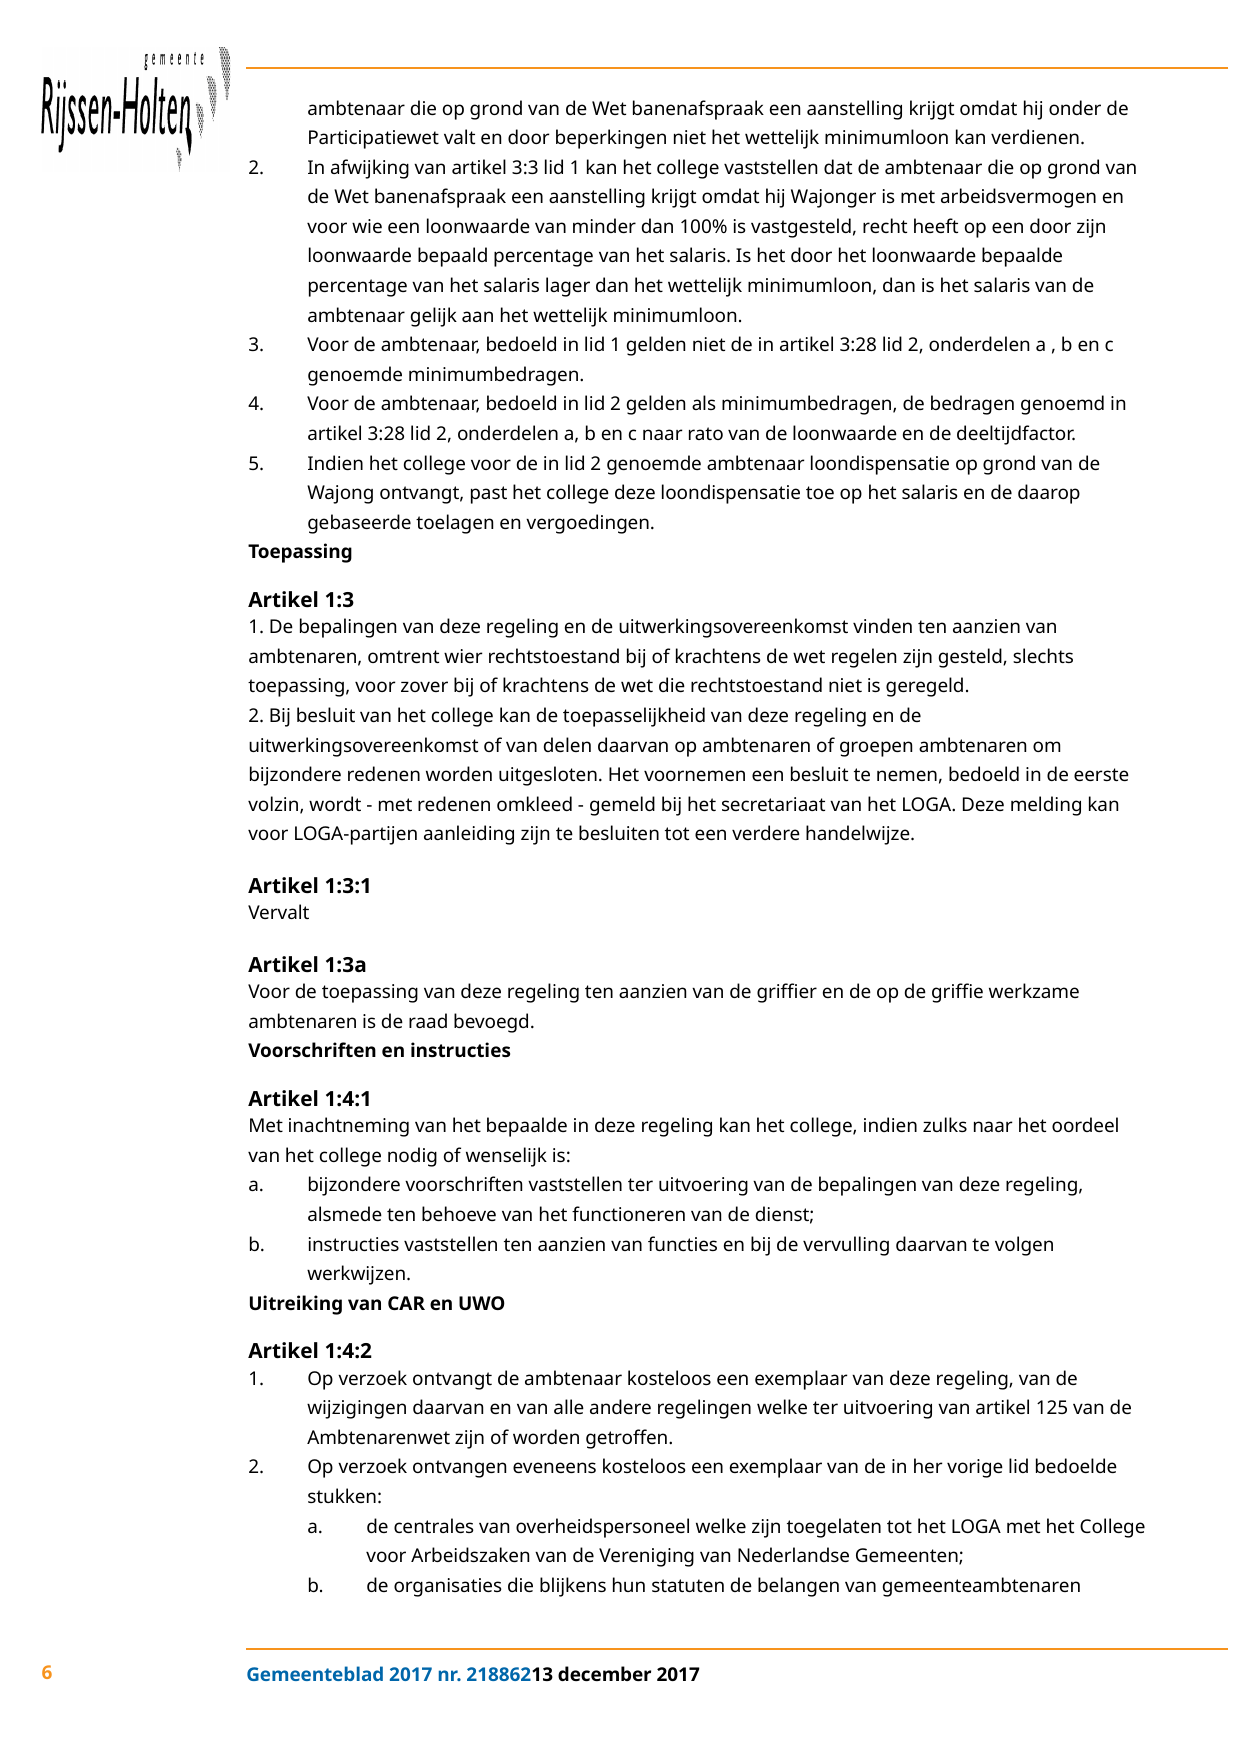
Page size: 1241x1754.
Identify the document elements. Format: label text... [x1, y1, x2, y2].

list In afwijking van artikel 3:3 lid 1 kan het college vaststellen dat de ambtenaar die op grond van de Wet banenafspraak een aanstelling krijgt omdat hij Wajonger is met arbeidsvermogen en voor wie een loonwaarde van minder dan 100% is vastgesteld, recht heeft op een door zijn loonwaarde bepaald percentage van het salaris. Is het door het loonwaarde bepaalde percentage van het salaris lager dan het wettelijk minimumloon, dan is het salaris van de ambtenaar gelijk aan het wettelijk minimumloon. [248, 154, 1152, 328]
text Voorschriften en instructies [248, 1037, 1152, 1063]
text Toepassing [248, 538, 1152, 564]
list Indien het college voor de in lid 2 genoemde ambtenaar loondispensatie op grond van de Wajong ontvangt, past het college deze loondispensatie toe op het salaris en de daarop gebaseerde toelagen en vergoedingen. [248, 450, 1152, 535]
text Artikel 1:3a [248, 950, 1152, 978]
list de organisaties die blijkens hun statuten de belangen van gemeenteambtenaren [307, 1572, 1152, 1598]
list Op verzoek ontvangen eveneens kosteloos een exemplaar van de in her vorige lid bedoelde stukken: [248, 1454, 1152, 1509]
text Vervalt [248, 899, 1152, 925]
text Voor de toepassing van deze regeling ten aanzien van de griffier en de op de griffie werkzame ambtenaren is de raad bevoegd. [248, 978, 1152, 1034]
text Uitreiking van CAR en UWO [248, 1290, 1152, 1316]
list bijzondere voorschriften vaststellen ter uitvoering van de bepalingen van deze regeling, alsmede ten behoeve van het functioneren van de dienst; [248, 1172, 1152, 1227]
text Artikel 1:4:2 [248, 1337, 1152, 1365]
text 2. Bij besluit van het college kan de toepasselijkheid van deze regeling en de uitwerkingsovereenkomst of van delen daarvan op ambtenaren of groepen ambtenaren om bijzondere redenen worden uitgesloten. Het voornemen een besluit te nemen, bedoeld in de eerste volzin, wordt - met redenen omkleed - gemeld bij het secretariaat van het LOGA. Deze melding kan voor LOGA-partijen aanleiding zijn te besluiten tot een verdere handelwijze. [248, 702, 1152, 846]
text Artikel 1:3:1 [248, 871, 1152, 899]
list ambtenaar die op grond van de Wet banenafspraak een aanstelling krijgt omdat hij onder de Participatiewet valt en door beperkingen niet het wettelijk minimumloon kan verdienen. [248, 95, 1152, 150]
list Voor de ambtenaar, bedoeld in lid 1 gelden niet de in artikel 3:28 lid 2, onderdelen a , b en c genoemde minimumbedragen. [248, 331, 1152, 387]
text Artikel 1:3 [248, 585, 1152, 613]
list Op verzoek ontvangt de ambtenaar kosteloos een exemplaar van deze regeling, van de wijzigingen daarvan en van alle andere regelingen welke ter uitvoering van artikel 125 van de Ambtenarenwet zijn of worden getroffen. [248, 1365, 1152, 1450]
text Artikel 1:4:1 [248, 1084, 1152, 1112]
list instructies vaststellen ten aanzien van functies en bij de vervulling daarvan te volgen werkwijzen. [248, 1231, 1152, 1286]
text Met inachtneming van het bepaalde in deze regeling kan het college, indien zulks naar het oordeel van het college nodig of wenselijk is: [248, 1112, 1152, 1168]
list Voor de ambtenaar, bedoeld in lid 2 gelden als minimumbedragen, de bedragen genoemd in artikel 3:28 lid 2, onderdelen a, b en c naar rato van de loonwaarde en de deeltijdfactor. [248, 391, 1152, 446]
list de centrales van overheidspersoneel welke zijn toegelaten tot het LOGA met het College voor Arbeidszaken van de Vereniging van Nederlandse Gemeenten; [307, 1513, 1152, 1568]
picture [41, 47, 231, 172]
text 1. De bepalingen van deze regeling en de uitwerkingsovereenkomst vinden ten aanzien van ambtenaren, omtrent wier rechtstoestand bij of krachtens de wet regelen zijn gesteld, slechts toepassing, voor zover bij of krachtens de wet die rechtstoestand niet is geregeld. [248, 613, 1152, 698]
